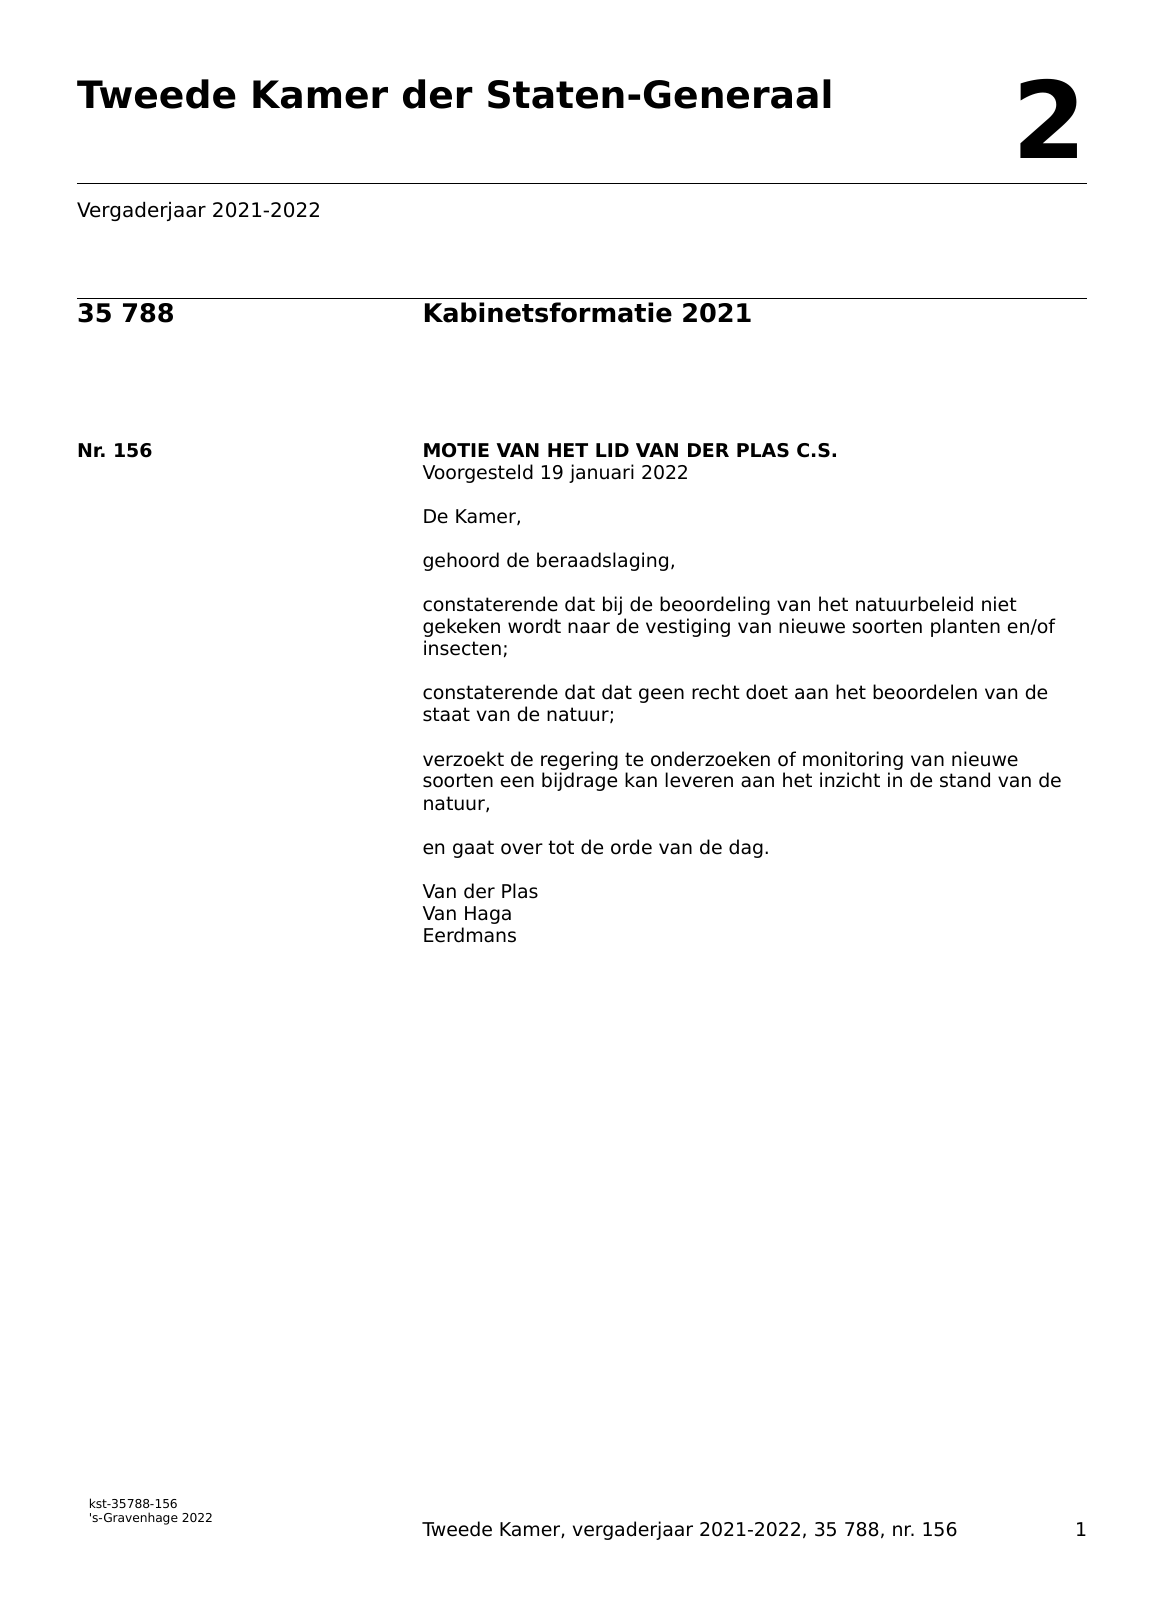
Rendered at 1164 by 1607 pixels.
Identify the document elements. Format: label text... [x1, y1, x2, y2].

subtitle Nr. 156 MOTIE VAN HET LID VAN DER PLAS C.S. [77, 440, 1087, 462]
text Eerdmans [422, 925, 1087, 947]
text constaterende dat dat geen recht doet aan het beoordelen van de staat van de natuur; [422, 682, 1087, 726]
table_cell Vergaderjaar 2021-2022 [77, 184, 1087, 298]
table_header 2 [886, 59, 1087, 183]
text Voorgesteld 19 januari 2022 [422, 462, 1087, 484]
text Van der Plas [422, 881, 1087, 903]
text kst-35788-156 [88, 1497, 323, 1511]
text Van Haga [422, 903, 1087, 925]
text 's-Gravenhage 2022 [88, 1511, 323, 1525]
text en gaat over tot de orde van de dag. [422, 837, 1087, 858]
text gehoord de beraadslaging, [422, 550, 1087, 572]
subtitle 35 788 Kabinetsformatie 2021 [77, 299, 1087, 329]
table_header Tweede Kamer der Staten-Generaal [77, 59, 886, 183]
text constaterende dat bij de beoordeling van het natuurbeleid niet gekeken wordt naar de vestiging van nieuwe soorten planten en/of insecten; [422, 594, 1087, 660]
text verzoekt de regering te onderzoeken of monitoring van nieuwe soorten een bijdrage kan leveren aan het inzicht in de stand van de natuur, [422, 748, 1087, 814]
text De Kamer, [422, 506, 1087, 528]
